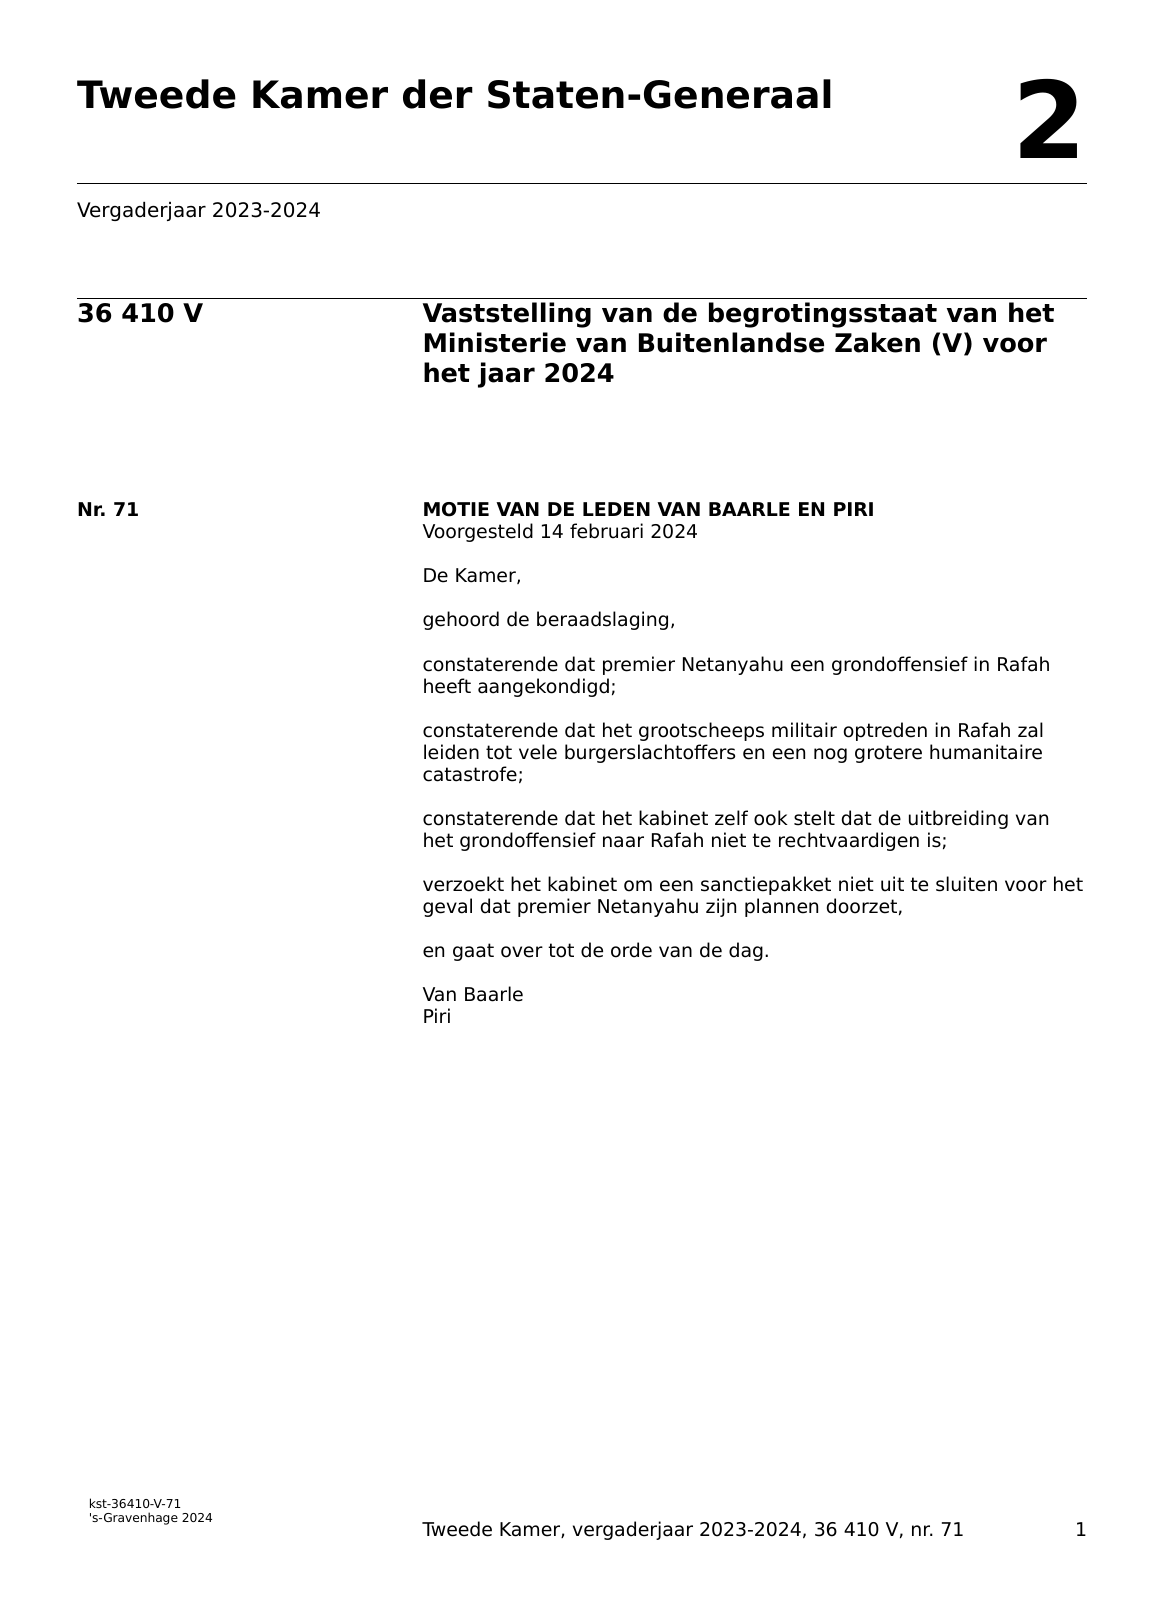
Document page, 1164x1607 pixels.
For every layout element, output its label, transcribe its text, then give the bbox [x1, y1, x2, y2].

text constaterende dat het grootscheeps militair optreden in Rafah zal leiden tot vele burgerslachtoffers en een nog grotere humanitaire catastrofe; [422, 720, 1087, 786]
text Voorgesteld 14 februari 2024 [422, 521, 1087, 543]
subtitle Nr. 71 MOTIE VAN DE LEDEN VAN BAARLE EN PIRI [77, 499, 1087, 521]
text constaterende dat premier Netanyahu een grondoffensief in Rafah heeft aangekondigd; [422, 653, 1087, 697]
text Van Baarle [422, 984, 1087, 1006]
text en gaat over tot de orde van de dag. [422, 940, 1087, 962]
text 's-Gravenhage 2024 [88, 1511, 323, 1525]
text kst-36410-V-71 [88, 1497, 323, 1511]
text gehoord de beraadslaging, [422, 609, 1087, 631]
subtitle 36 410 V Vaststelling van de begrotingsstaat van het Ministerie van Buitenlandse Zaken (V) voor het jaar 2024 [77, 299, 1087, 388]
text Piri [422, 1006, 1087, 1028]
table_header 2 [886, 59, 1087, 183]
text verzoekt het kabinet om een sanctiepakket niet uit te sluiten voor het geval dat premier Netanyahu zijn plannen doorzet, [422, 874, 1087, 918]
text De Kamer, [422, 565, 1087, 587]
table_cell Vergaderjaar 2023-2024 [77, 184, 1087, 298]
text constaterende dat het kabinet zelf ook stelt dat de uitbreiding van het grondoffensief naar Rafah niet te rechtvaardigen is; [422, 808, 1087, 852]
table_header Tweede Kamer der Staten-Generaal [77, 59, 886, 183]
